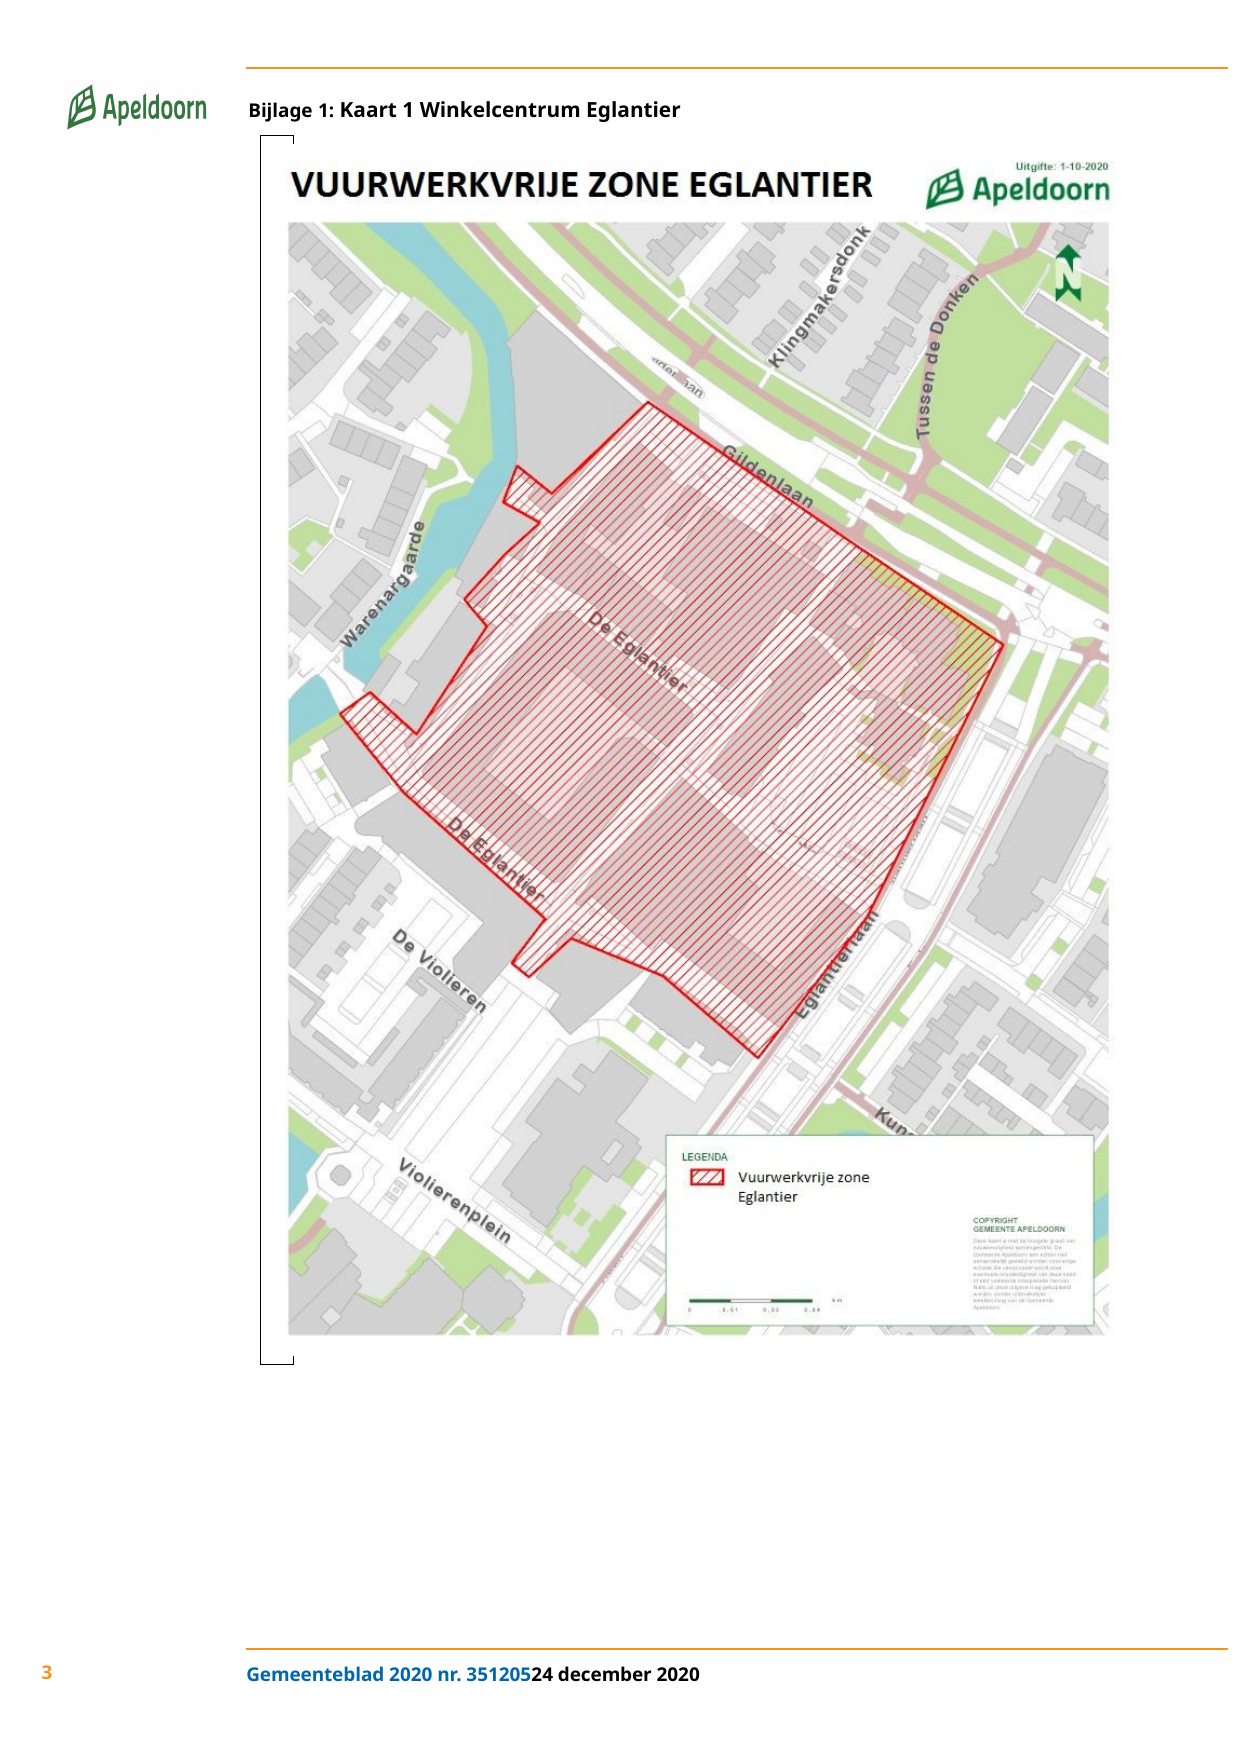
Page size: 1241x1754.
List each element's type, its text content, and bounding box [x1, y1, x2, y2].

picture [268, 144, 1125, 1356]
picture [41, 47, 231, 172]
text Bijlage 1: Kaart 1 Winkelcentrum Eglantier [248, 95, 1152, 123]
